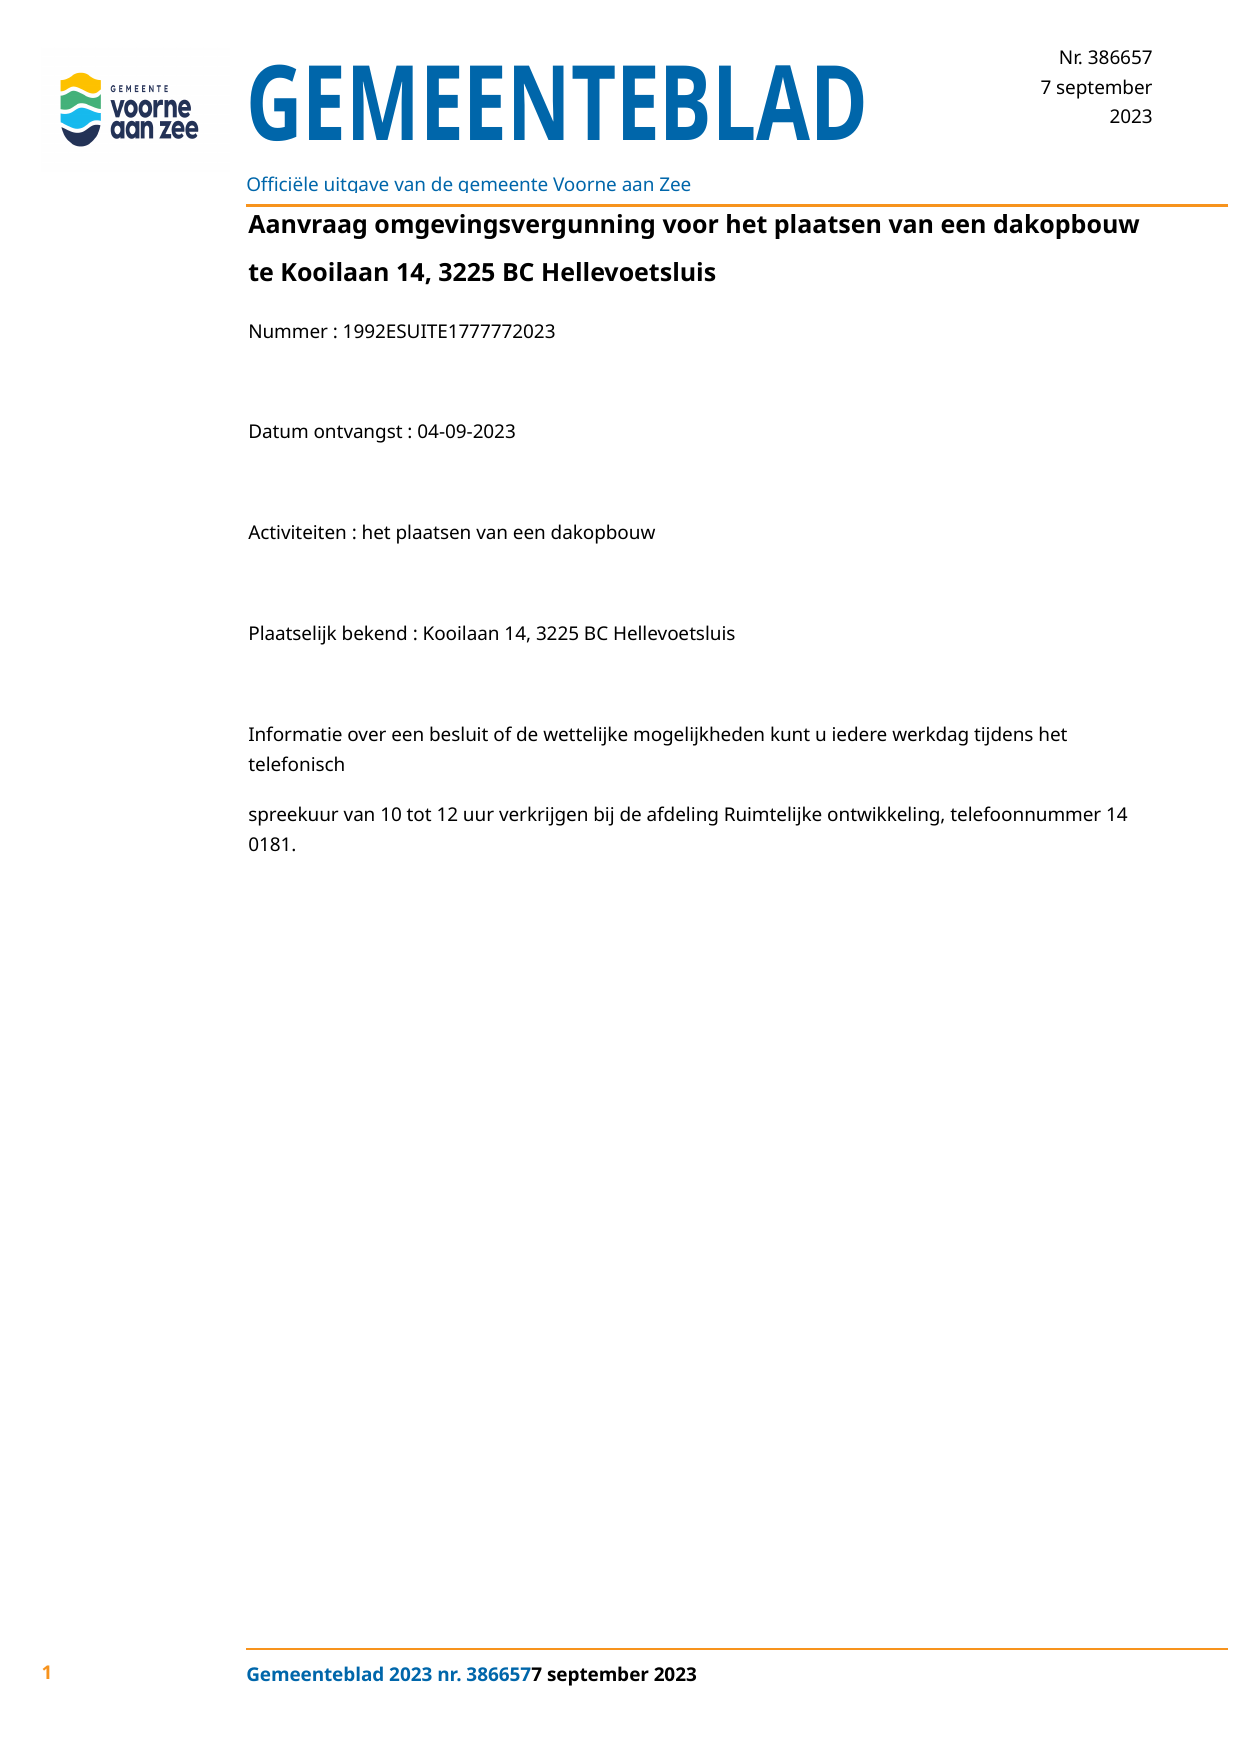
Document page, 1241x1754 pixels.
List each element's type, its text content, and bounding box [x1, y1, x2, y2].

text Aanvraag omgevingsvergunning voor het plaatsen van een dakopbouw te Kooilaan 14, 3225 BC Hellevoetsluis [248, 207, 1152, 288]
text spreekuur van 10 tot 12 uur verkrijgen bij de afdeling Ruimtelijke ontwikkeling, telefoonnummer 14 0181. [248, 801, 1152, 857]
text Datum ontvangst : 04-09-2023 [248, 419, 1152, 444]
picture [41, 47, 231, 172]
text Plaatselijk bekend : Kooilaan 14, 3225 BC Hellevoetsluis [248, 620, 1152, 646]
text Nummer : 1992ESUITE1777772023 [248, 318, 1152, 344]
text Activiteiten : het plaatsen van een dakopbouw [248, 519, 1152, 545]
text Informatie over een besluit of de wettelijke mogelijkheden kunt u iedere werkdag tijdens het telefonisch [248, 721, 1152, 777]
